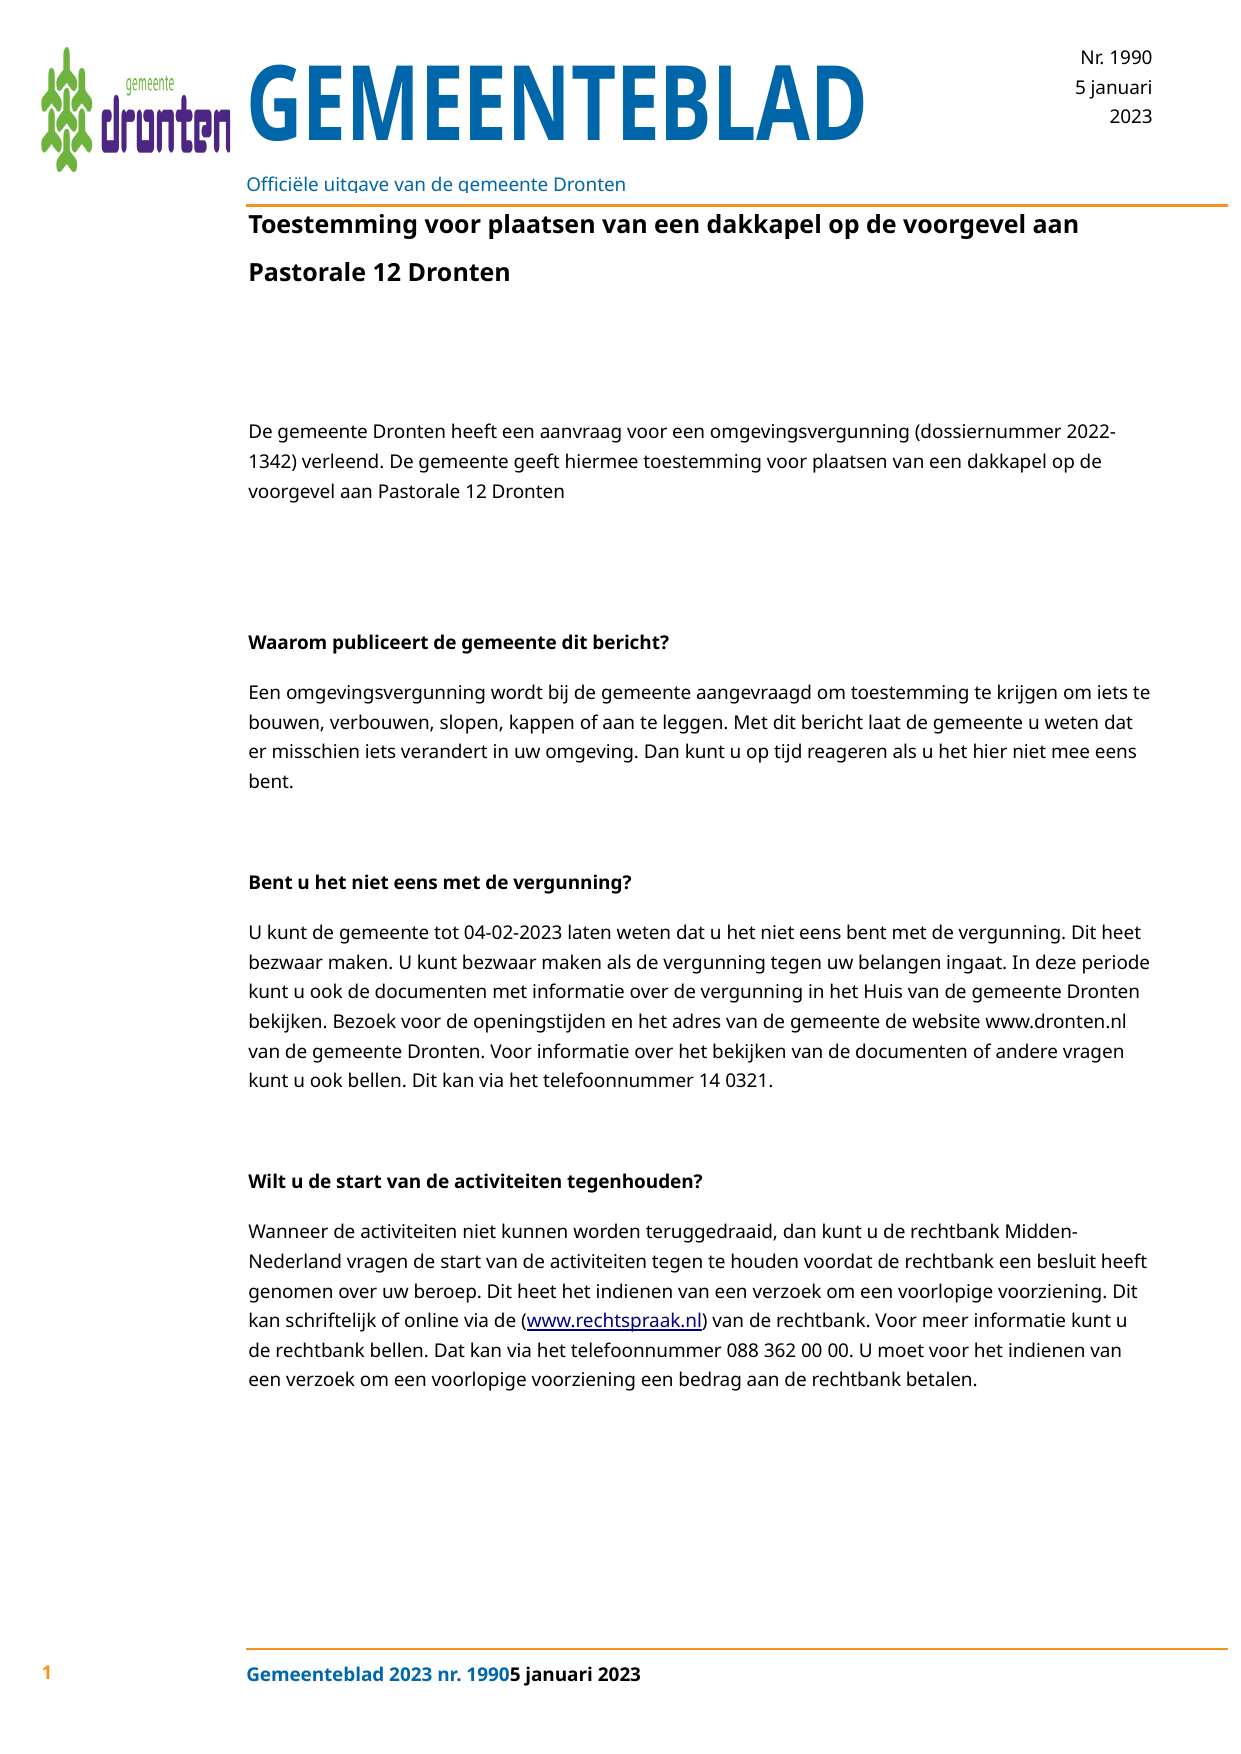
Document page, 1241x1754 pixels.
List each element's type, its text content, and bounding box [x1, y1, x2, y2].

text U kunt de gemeente tot 04-02-2023 laten weten dat u het niet eens bent met de vergunning. Dit heet bezwaar maken. U kunt bezwaar maken als de vergunning tegen uw belangen ingaat. In deze periode kunt u ook de documenten met informatie over de vergunning in het Huis van de gemeente Dronten bekijken. Bezoek voor de openingstijden en het adres van de gemeente de website www.dronten.nl van de gemeente Dronten. Voor informatie over het bekijken van de documenten of andere vragen kunt u ook bellen. Dit kan via het telefoonnummer 14 0321. [248, 919, 1152, 1093]
text Bent u het niet eens met de vergunning? [248, 869, 1152, 895]
text Wilt u de start van de activiteiten tegenhouden? [248, 1168, 1152, 1194]
text Waarom publiceert de gemeente dit bericht? [248, 629, 1152, 655]
text Een omgevingsvergunning wordt bij de gemeente aangevraagd om toestemming te krijgen om iets te bouwen, verbouwen, slopen, kappen of aan te leggen. Met dit bericht laat de gemeente u weten dat er misschien iets verandert in uw omgeving. Dan kunt u op tijd reageren als u het hier niet mee eens bent. [248, 679, 1152, 794]
text De gemeente Dronten heeft een aanvraag voor een omgevingsvergunning (dossiernummer 2022-1342) verleend. De gemeente geeft hiermee toestemming voor plaatsen van een dakkapel op de voorgevel aan Pastorale 12 Dronten [248, 419, 1152, 504]
picture [41, 47, 231, 172]
text Wanneer de activiteiten niet kunnen worden teruggedraaid, dan kunt u de rechtbank Midden-Nederland vragen de start van de activiteiten tegen te houden voordat de rechtbank een besluit heeft genomen over uw beroep. Dit heet het indienen van een verzoek om een voorlopige voorziening. Dit kan schriftelijk of online via de (www.rechtspraak.nl) van de rechtbank. Voor meer informatie kunt u de rechtbank bellen. Dat kan via het telefoonnummer 088 362 00 00. U moet voor het indienen van een verzoek om een voorlopige voorziening een bedrag aan de rechtbank betalen. [248, 1219, 1152, 1392]
text Toestemming voor plaatsen van een dakkapel op de voorgevel aan Pastorale 12 Dronten [248, 207, 1152, 288]
